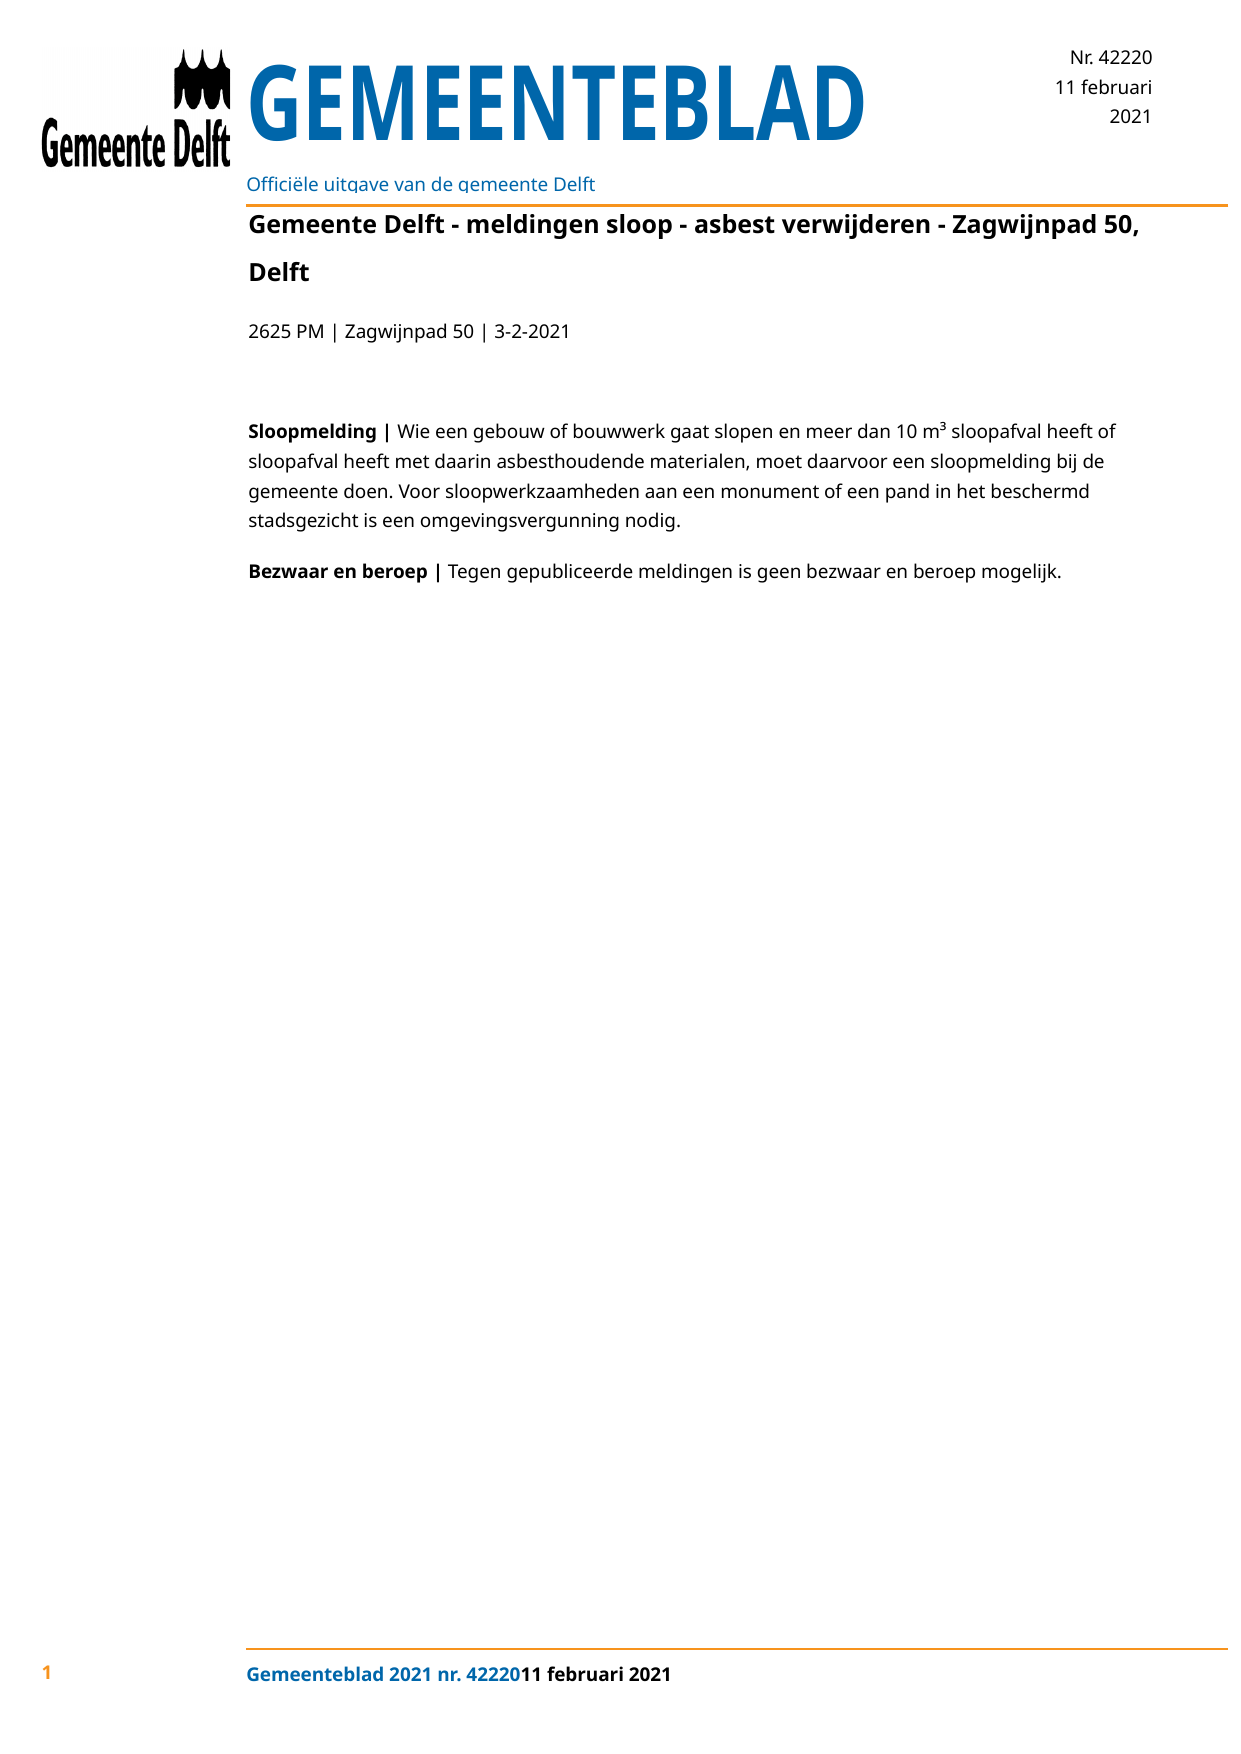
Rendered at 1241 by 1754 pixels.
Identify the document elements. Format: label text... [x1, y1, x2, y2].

text Sloopmelding | Wie een gebouw of bouwwerk gaat slopen en meer dan 10 m³ sloopafval heeft of sloopafval heeft met daarin asbesthoudende materialen, moet daarvoor een sloopmelding bij de gemeente doen. Voor sloopwerkzaamheden aan een monument of een pand in het beschermd stadsgezicht is een omgevingsvergunning nodig. [248, 419, 1152, 533]
picture [41, 47, 231, 172]
text Bezwaar en beroep | Tegen gepubliceerde meldingen is geen bezwaar en beroep mogelijk. [248, 558, 1152, 584]
text 2625 PM | Zagwijnpad 50 | 3-2-2021 [248, 318, 1152, 344]
text Gemeente Delft - meldingen sloop - asbest verwijderen - Zagwijnpad 50, Delft [248, 207, 1152, 288]
